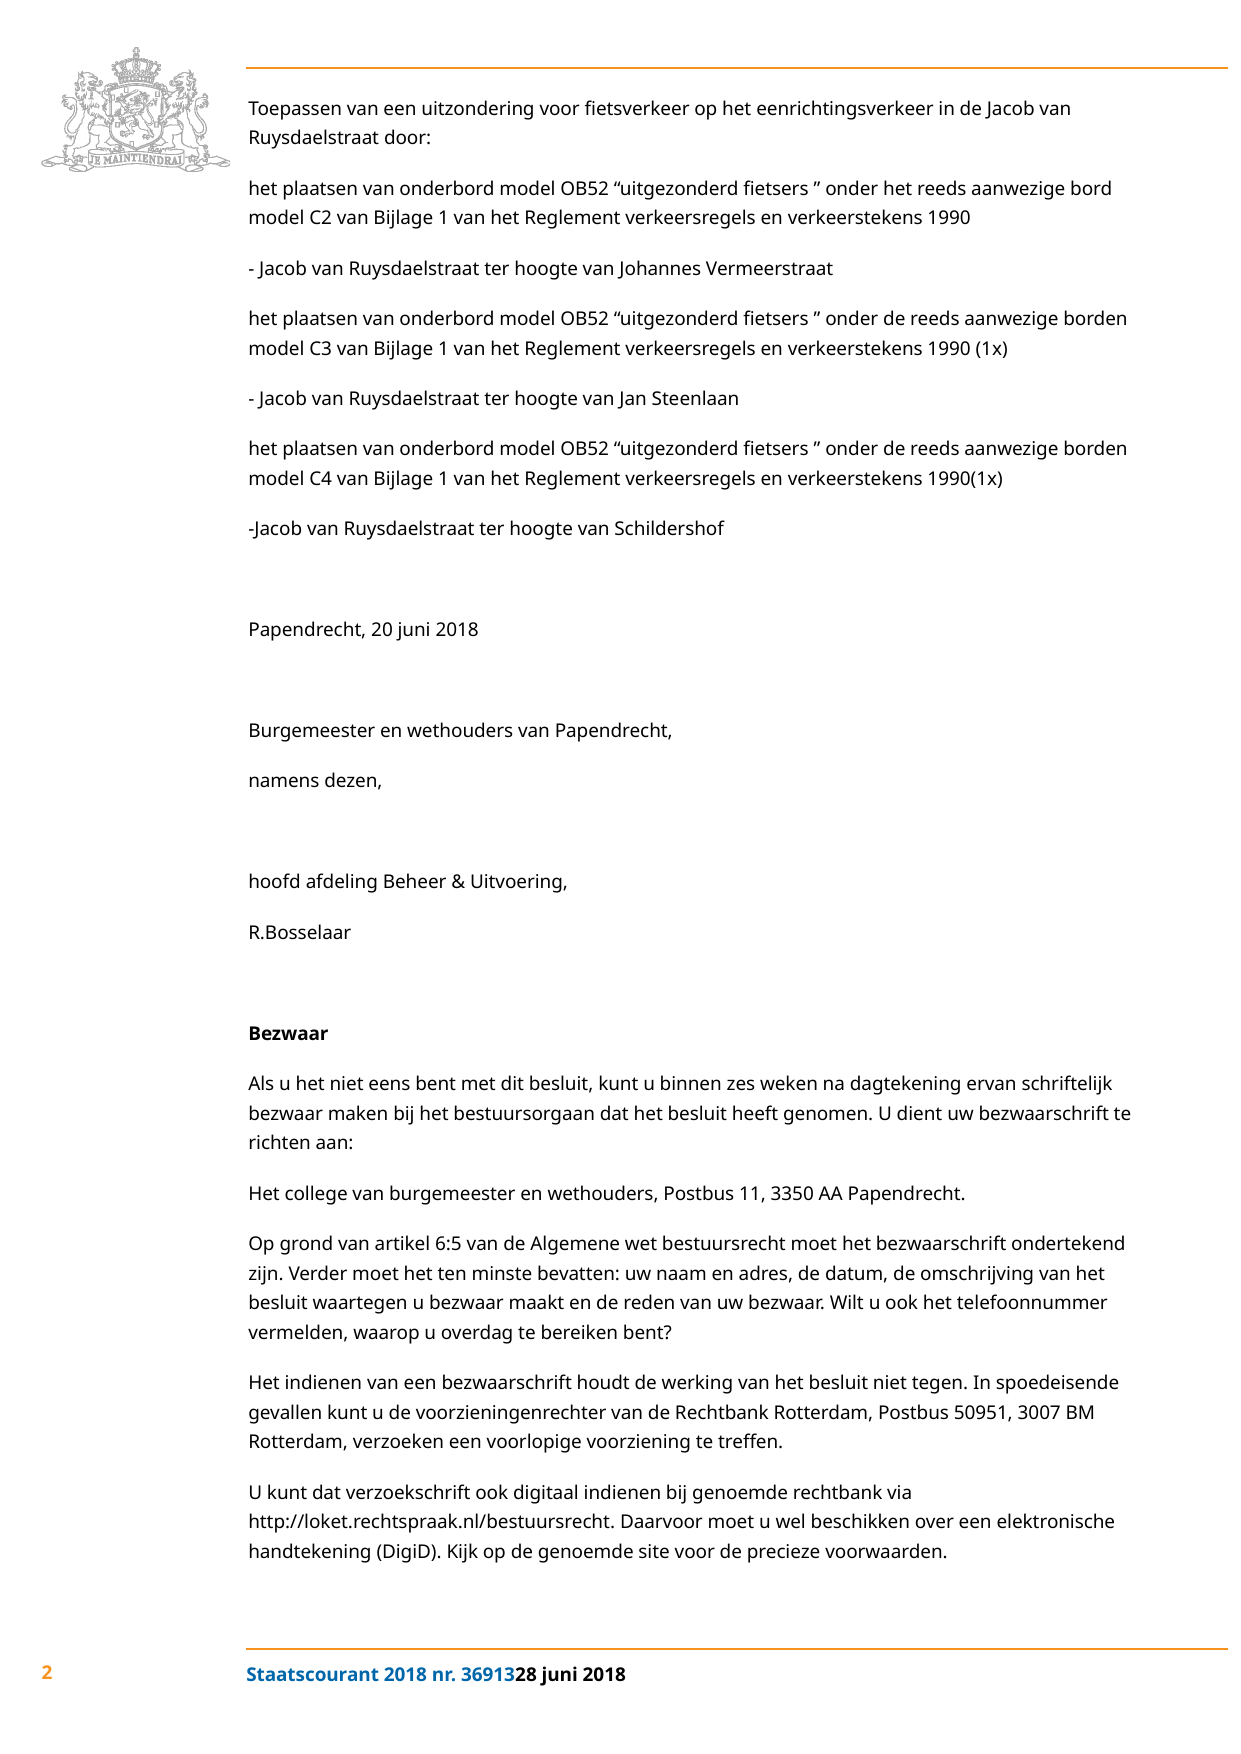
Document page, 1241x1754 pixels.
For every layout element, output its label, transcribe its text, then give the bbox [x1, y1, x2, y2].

text Als u het niet eens bent met dit besluit, kunt u binnen zes weken na dagtekening ervan schriftelijk bezwaar maken bij het bestuursorgaan dat het besluit heeft genomen. U dient uw bezwaarschrift te richten aan: [248, 1070, 1152, 1155]
text het plaatsen van onderbord model OB52 “uitgezonderd fietsers ” onder de reeds aanwezige borden model C3 van Bijlage 1 van het Reglement verkeersregels en verkeerstekens 1990 (1x) [248, 305, 1152, 361]
text Het indienen van een bezwaarschrift houdt de werking van het besluit niet tegen. In spoedeisende gevallen kunt u de voorzieningenrechter van de Rechtbank Rotterdam, Postbus 50951, 3007 BM Rotterdam, verzoeken een voorlopige voorziening te treffen. [248, 1369, 1152, 1454]
text R.Bosselaar [248, 919, 1152, 945]
text Het college van burgemeester en wethouders, Postbus 11, 3350 AA Papendrecht. [248, 1180, 1152, 1206]
picture [41, 47, 231, 172]
text het plaatsen van onderbord model OB52 “uitgezonderd fietsers ” onder het reeds aanwezige bord model C2 van Bijlage 1 van het Reglement verkeersregels en verkeerstekens 1990 [248, 175, 1152, 230]
text Op grond van artikel 6:5 van de Algemene wet bestuursrecht moet het bezwaarschrift ondertekend zijn. Verder moet het ten minste bevatten: uw naam en adres, de datum, de omschrijving van het besluit waartegen u bezwaar maakt en de reden van uw bezwaar. Wilt u ook het telefoonnummer vermelden, waarop u overdag te bereiken bent? [248, 1230, 1152, 1345]
text het plaatsen van onderbord model OB52 “uitgezonderd fietsers ” onder de reeds aanwezige borden model C4 van Bijlage 1 van het Reglement verkeersregels en verkeerstekens 1990(1x) [248, 436, 1152, 491]
text namens dezen, [248, 768, 1152, 793]
text Bezwaar [248, 1020, 1152, 1046]
text -Jacob van Ruysdaelstraat ter hoogte van Schildershof [248, 516, 1152, 541]
text - Jacob van Ruysdaelstraat ter hoogte van Johannes Vermeerstraat [248, 255, 1152, 281]
text Toepassen van een uitzondering voor fietsverkeer op het eenrichtingsverkeer in de Jacob van Ruysdaelstraat door: [248, 95, 1152, 150]
text Burgemeester en wethouders van Papendrecht, [248, 717, 1152, 743]
text hoofd afdeling Beheer & Uitvoering, [248, 868, 1152, 894]
text - Jacob van Ruysdaelstraat ter hoogte van Jan Steenlaan [248, 385, 1152, 411]
text U kunt dat verzoekschrift ook digitaal indienen bij genoemde rechtbank via http://loket.rechtspraak.nl/bestuursrecht. Daarvoor moet u wel beschikken over een elektronische handtekening (DigiD). Kijk op de genoemde site voor de precieze voorwaarden. [248, 1479, 1152, 1564]
text Papendrecht, 20 juni 2018 [248, 616, 1152, 642]
